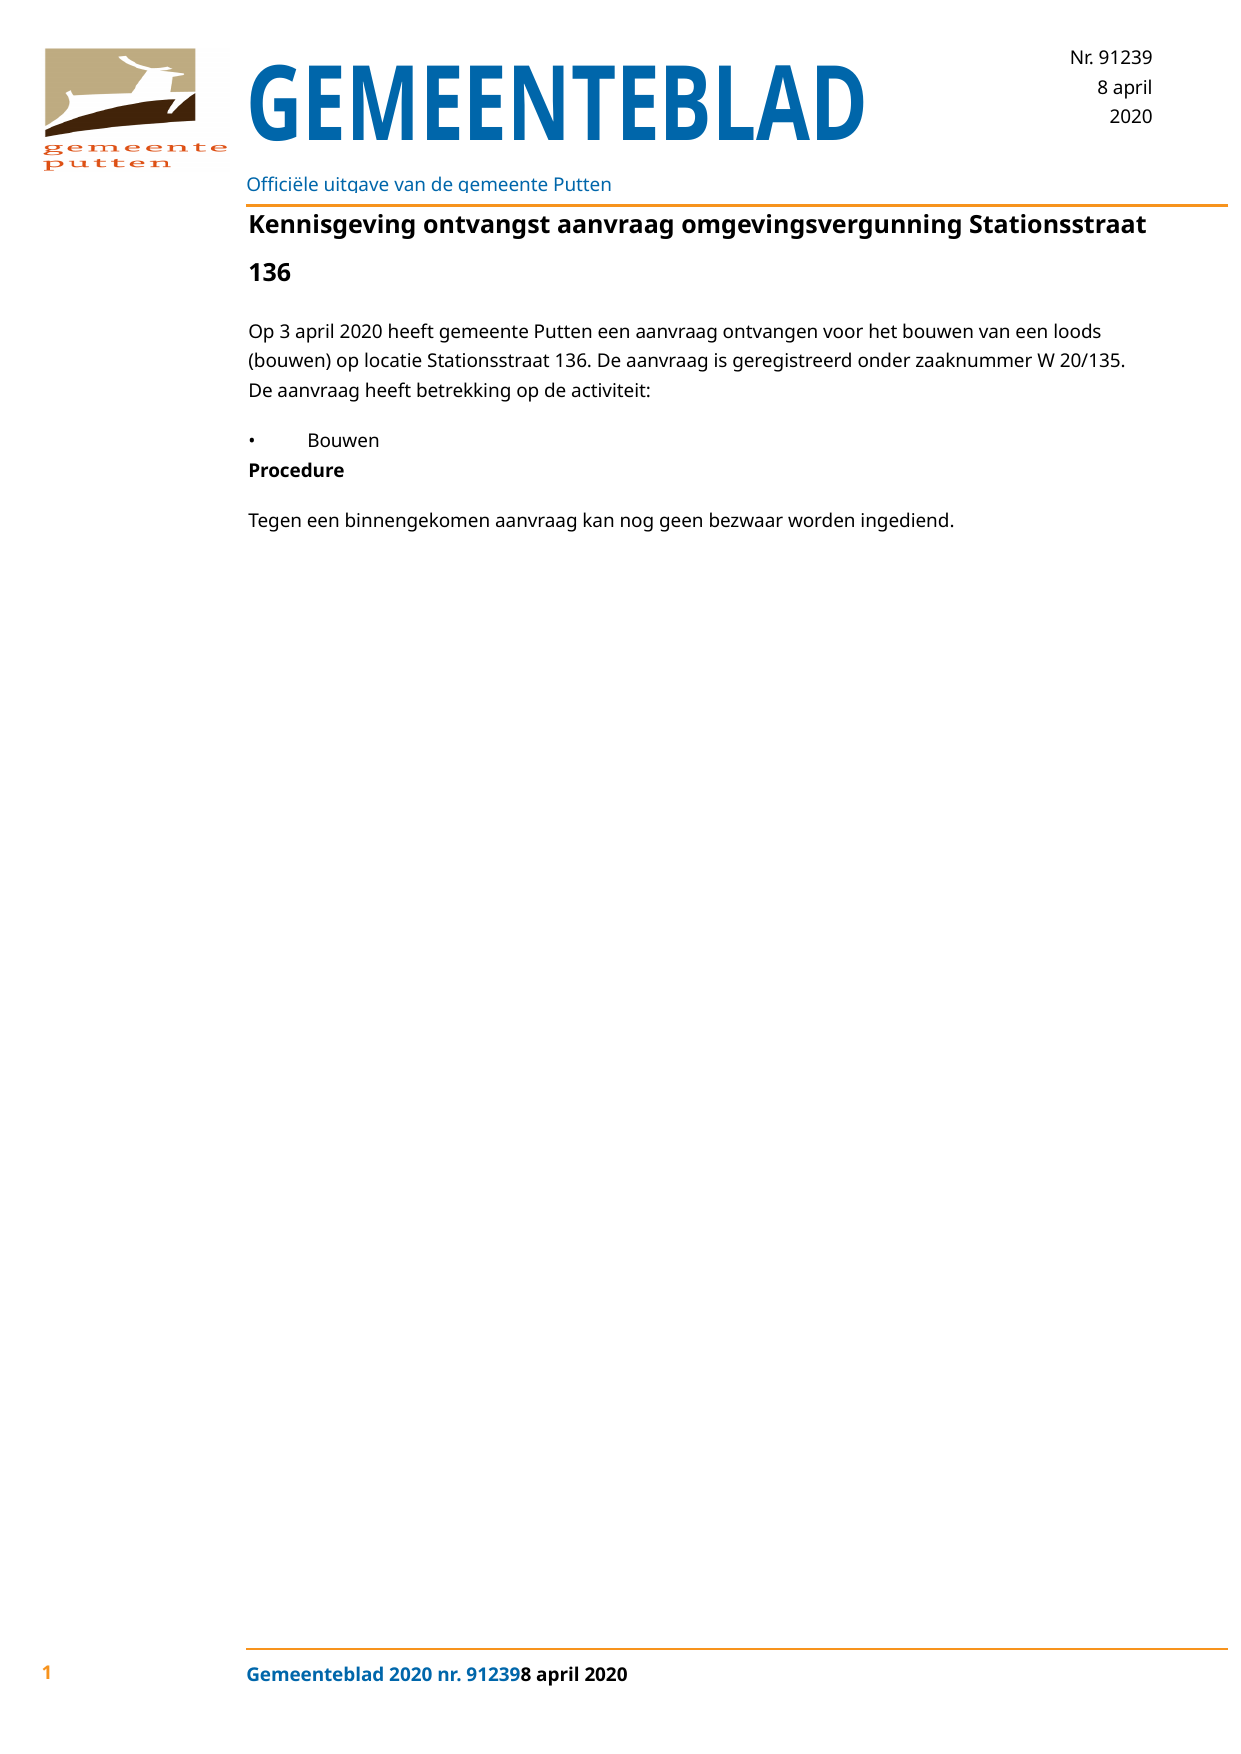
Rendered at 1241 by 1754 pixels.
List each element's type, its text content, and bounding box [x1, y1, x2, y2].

list Bouwen [248, 427, 1152, 453]
text Tegen een binnengekomen aanvraag kan nog geen bezwaar worden ingediend. [248, 507, 1152, 533]
text Procedure [248, 457, 1152, 483]
text Op 3 april 2020 heeft gemeente Putten een aanvraag ontvangen voor het bouwen van een loods (bouwen) op locatie Stationsstraat 136. De aanvraag is geregistreerd onder zaaknummer W 20/135. De aanvraag heeft betrekking op de activiteit: [248, 318, 1152, 403]
text Kennisgeving ontvangst aanvraag omgevingsvergunning Stationsstraat 136 [248, 207, 1152, 288]
picture [41, 47, 231, 172]
